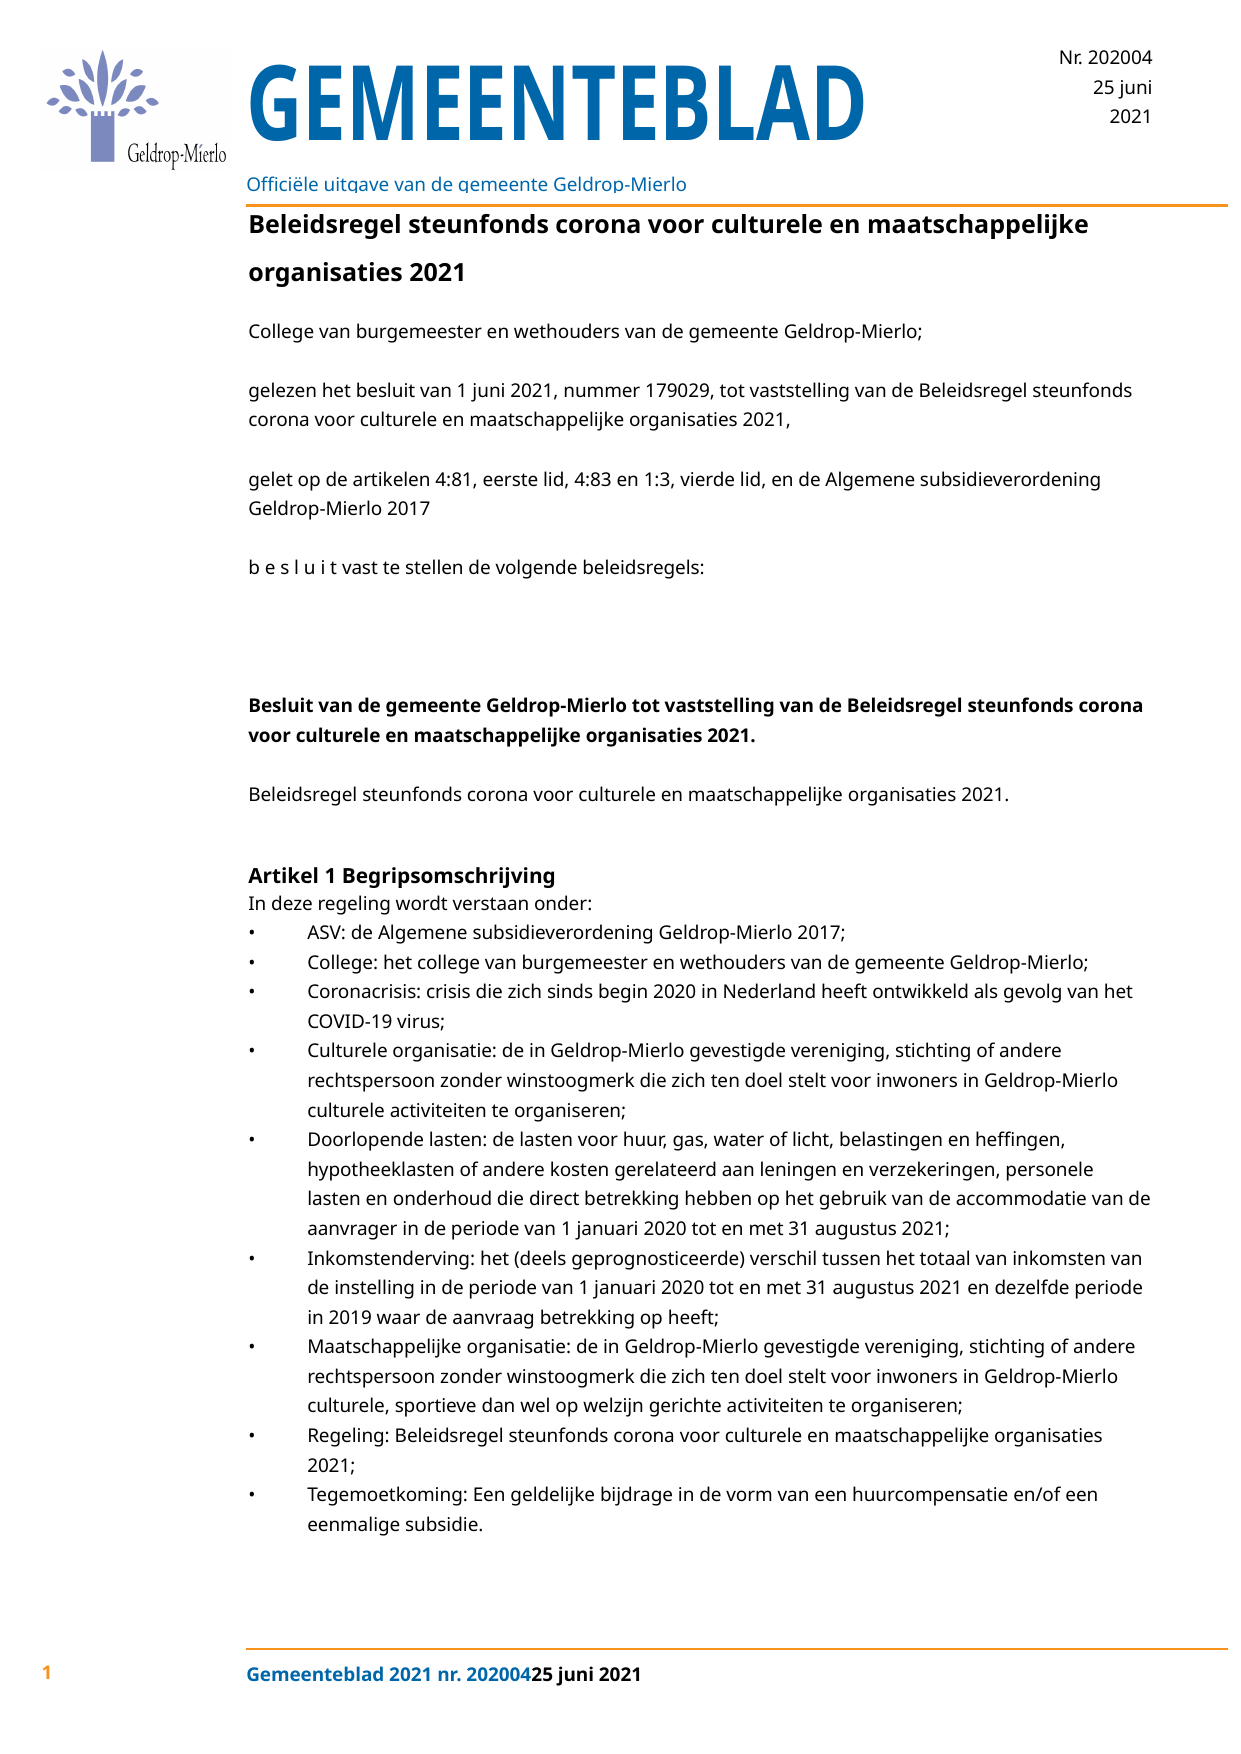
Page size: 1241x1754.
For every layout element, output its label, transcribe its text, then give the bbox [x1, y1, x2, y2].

list Maatschappelijke organisatie: de in Geldrop-Mierlo gevestigde vereniging, stichting of andere rechtspersoon zonder winstoogmerk die zich ten doel stelt voor inwoners in Geldrop-Mierlo culturele, sportieve dan wel op welzijn gerichte activiteiten te organiseren; [248, 1333, 1152, 1418]
list College: het college van burgemeester en wethouders van de gemeente Geldrop-Mierlo; [248, 949, 1152, 975]
text Artikel 1 Begripsomschrijving [248, 861, 1152, 890]
list Coronacrisis: crisis die zich sinds begin 2020 in Nederland heeft ontwikkeld als gevolg van het COVID-19 virus; [248, 978, 1152, 1034]
text Besluit van de gemeente Geldrop-Mierlo tot vaststelling van de Beleidsregel steunfonds corona voor culturele en maatschappelijke organisaties 2021. [248, 693, 1152, 748]
text College van burgemeester en wethouders van de gemeente Geldrop-Mierlo; [248, 318, 1152, 344]
text In deze regeling wordt verstaan onder: [248, 890, 1152, 916]
text b e s l u i t vast te stellen de volgende beleidsregels: [248, 554, 1152, 580]
text gelet op de artikelen 4:81, eerste lid, 4:83 en 1:3, vierde lid, en de Algemene subsidieverordening Geldrop-Mierlo 2017 [248, 466, 1152, 521]
list Inkomstenderving: het (deels geprognosticeerde) verschil tussen het totaal van inkomsten van de instelling in de periode van 1 januari 2020 tot en met 31 augustus 2021 en dezelfde periode in 2019 waar de aanvraag betrekking op heeft; [248, 1245, 1152, 1330]
text Beleidsregel steunfonds corona voor culturele en maatschappelijke organisaties 2021 [248, 207, 1152, 288]
list ASV: de Algemene subsidieverordening Geldrop-Mierlo 2017; [248, 919, 1152, 945]
list Doorlopende lasten: de lasten voor huur, gas, water of licht, belastingen en heffingen, hypotheeklasten of andere kosten gerelateerd aan leningen en verzekeringen, personele lasten en onderhoud die direct betrekking hebben op het gebruik van de accommodatie van de aanvrager in de periode van 1 januari 2020 tot en met 31 augustus 2021; [248, 1126, 1152, 1241]
text gelezen het besluit van 1 juni 2021, nummer 179029, tot vaststelling van de Beleidsregel steunfonds corona voor culturele en maatschappelijke organisaties 2021, [248, 377, 1152, 432]
text Beleidsregel steunfonds corona voor culturele en maatschappelijke organisaties 2021. [248, 781, 1152, 807]
picture [41, 47, 231, 172]
list Regeling: Beleidsregel steunfonds corona voor culturele en maatschappelijke organisaties 2021; [248, 1422, 1152, 1478]
list Culturele organisatie: de in Geldrop-Mierlo gevestigde vereniging, stichting of andere rechtspersoon zonder winstoogmerk die zich ten doel stelt voor inwoners in Geldrop-Mierlo culturele activiteiten te organiseren; [248, 1038, 1152, 1123]
list Tegemoetkoming: Een geldelijke bijdrage in de vorm van een huurcompensatie en/of een eenmalige subsidie. [248, 1481, 1152, 1537]
